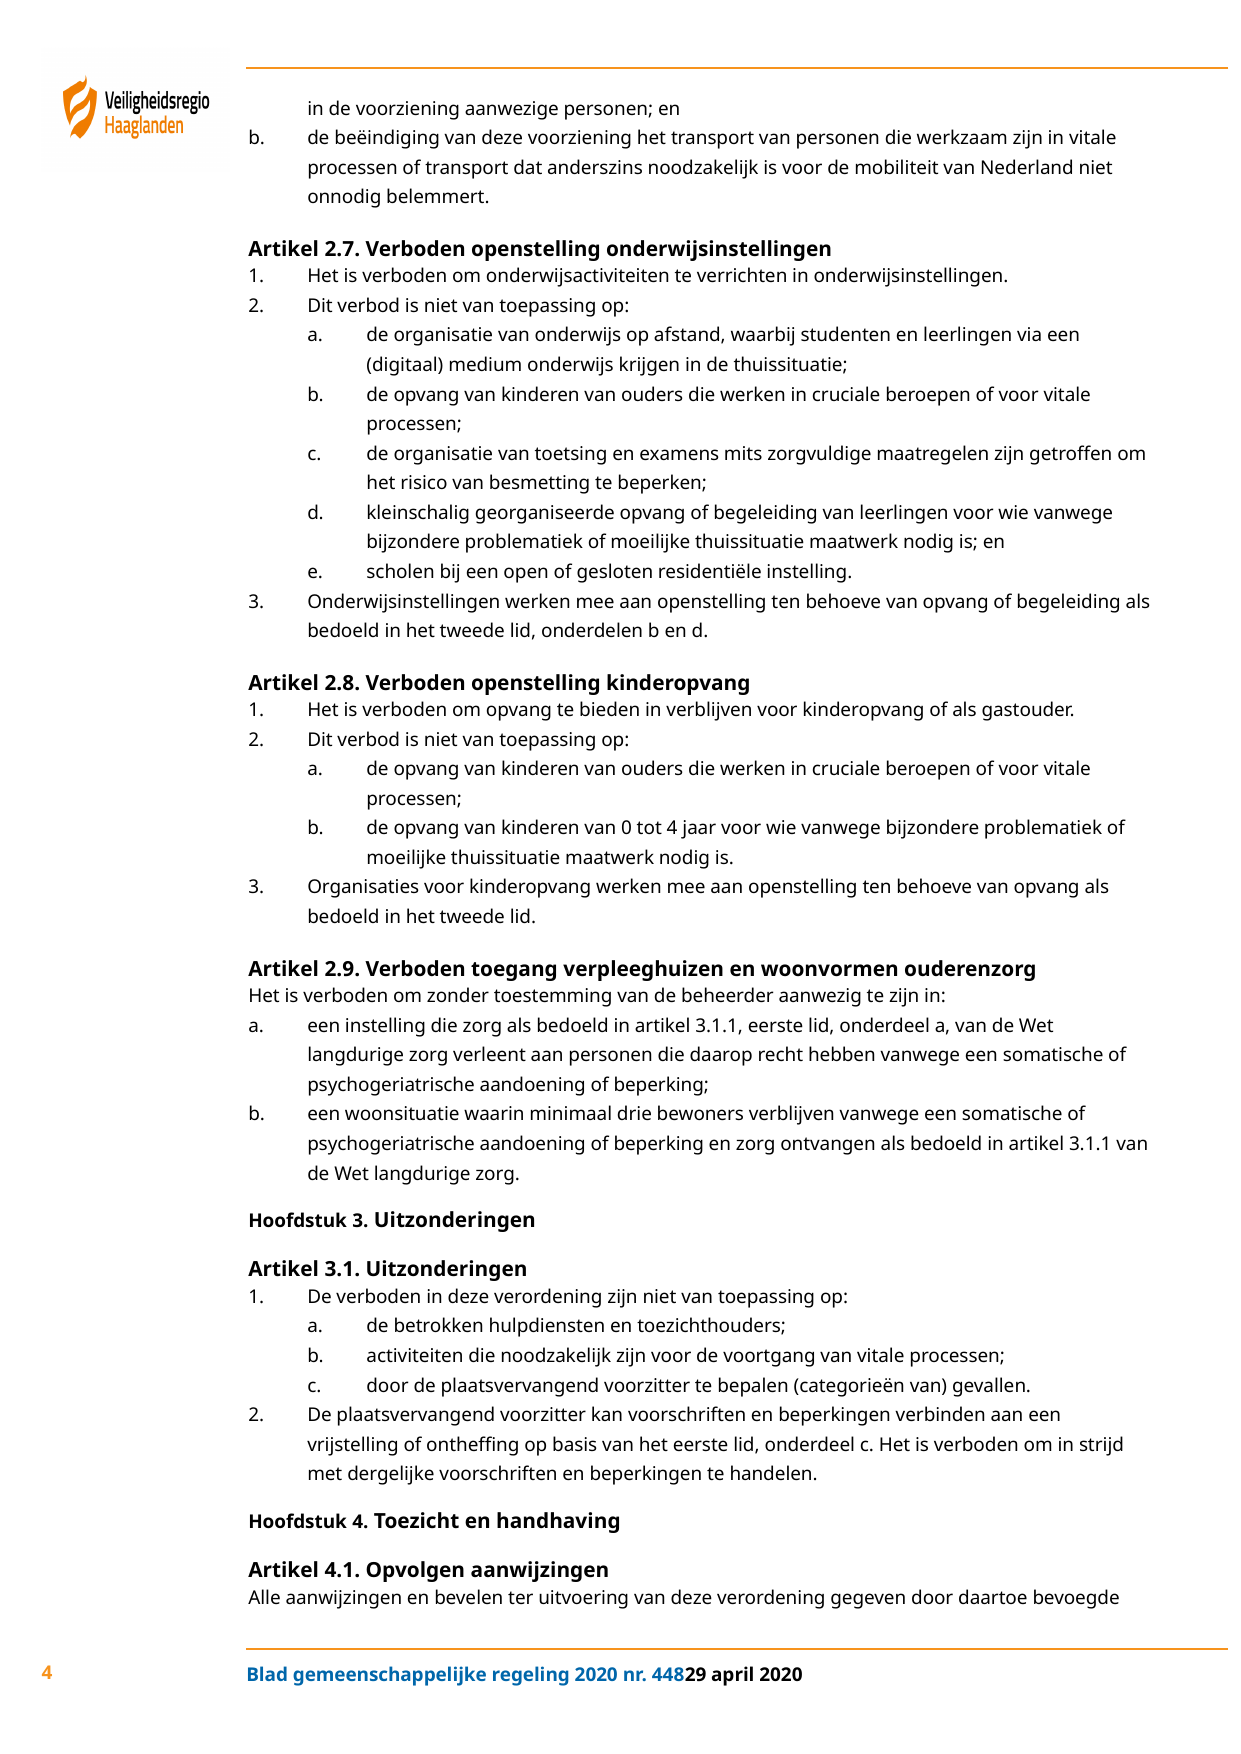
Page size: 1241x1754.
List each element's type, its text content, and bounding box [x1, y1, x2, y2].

text Artikel 2.7. Verboden openstelling onderwijsinstellingen [248, 234, 1152, 262]
picture [41, 47, 231, 172]
text Het is verboden om zonder toestemming van de beheerder aanwezig te zijn in: [248, 982, 1152, 1008]
list Het is verboden om opvang te bieden in verblijven voor kinderopvang of als gastouder. [248, 696, 1152, 722]
list de opvang van kinderen van ouders die werken in cruciale beroepen of voor vitale processen; [307, 381, 1152, 436]
list kleinschalig georganiseerde opvang of begeleiding van leerlingen voor wie vanwege bijzondere problematiek of moeilijke thuissituatie maatwerk nodig is; en [307, 499, 1152, 554]
text Artikel 2.9. Verboden toegang verpleeghuizen en woonvormen ouderenzorg [248, 954, 1152, 982]
list een instelling die zorg als bedoeld in artikel 3.1.1, eerste lid, onderdeel a, van de Wet langdurige zorg verleent aan personen die daarop recht hebben vanwege een somatische of psychogeriatrische aandoening of beperking; [248, 1012, 1152, 1097]
list Dit verbod is niet van toepassing op: [248, 292, 1152, 318]
text Artikel 2.8. Verboden openstelling kinderopvang [248, 668, 1152, 696]
list de betrokken hulpdiensten en toezichthouders; [307, 1313, 1152, 1338]
list de organisatie van toetsing en examens mits zorgvuldige maatregelen zijn getroffen om het risico van besmetting te beperken; [307, 440, 1152, 495]
list de opvang van kinderen van ouders die werken in cruciale beroepen of voor vitale processen; [307, 755, 1152, 811]
list de organisatie van onderwijs op afstand, waarbij studenten en leerlingen via een (digitaal) medium onderwijs krijgen in de thuissituatie; [307, 322, 1152, 377]
list Dit verbod is niet van toepassing op: [248, 726, 1152, 752]
text Hoofdstuk 3. Uitzonderingen [248, 1205, 1152, 1234]
list een woonsituatie waarin minimaal drie bewoners verblijven vanwege een somatische of psychogeriatrische aandoening of beperking en zorg ontvangen als bedoeld in artikel 3.1.1 van de Wet langdurige zorg. [248, 1101, 1152, 1185]
list door de plaatsvervangend voorzitter te bepalen (categorieën van) gevallen. [307, 1372, 1152, 1397]
list Organisaties voor kinderopvang werken mee aan openstelling ten behoeve van opvang als bedoeld in het tweede lid. [248, 874, 1152, 929]
text Alle aanwijzingen en bevelen ter uitvoering van deze verordening gegeven door daartoe bevoegde [248, 1584, 1152, 1609]
list in de voorziening aanwezige personen; en [248, 95, 1152, 121]
list Het is verboden om onderwijsactiviteiten te verrichten in onderwijsinstellingen. [248, 262, 1152, 288]
list scholen bij een open of gesloten residentiële instelling. [307, 558, 1152, 584]
text Artikel 3.1. Uitzonderingen [248, 1254, 1152, 1283]
list De plaatsvervangend voorzitter kan voorschriften en beperkingen verbinden aan een vrijstelling of ontheffing op basis van het eerste lid, onderdeel c. Het is verboden om in strijd met dergelijke voorschriften en beperkingen te handelen. [248, 1401, 1152, 1486]
text Artikel 4.1. Opvolgen aanwijzingen [248, 1555, 1152, 1584]
list De verboden in deze verordening zijn niet van toepassing op: [248, 1283, 1152, 1309]
text Hoofdstuk 4. Toezicht en handhaving [248, 1506, 1152, 1534]
list Onderwijsinstellingen werken mee aan openstelling ten behoeve van opvang of begeleiding als bedoeld in het tweede lid, onderdelen b en d. [248, 588, 1152, 643]
list de opvang van kinderen van 0 tot 4 jaar voor wie vanwege bijzondere problematiek of moeilijke thuissituatie maatwerk nodig is. [307, 814, 1152, 870]
list de beëindiging van deze voorziening het transport van personen die werkzaam zijn in vitale processen of transport dat anderszins noodzakelijk is voor de mobiliteit van Nederland niet onnodig belemmert. [248, 124, 1152, 209]
list activiteiten die noodzakelijk zijn voor de voortgang van vitale processen; [307, 1342, 1152, 1368]
